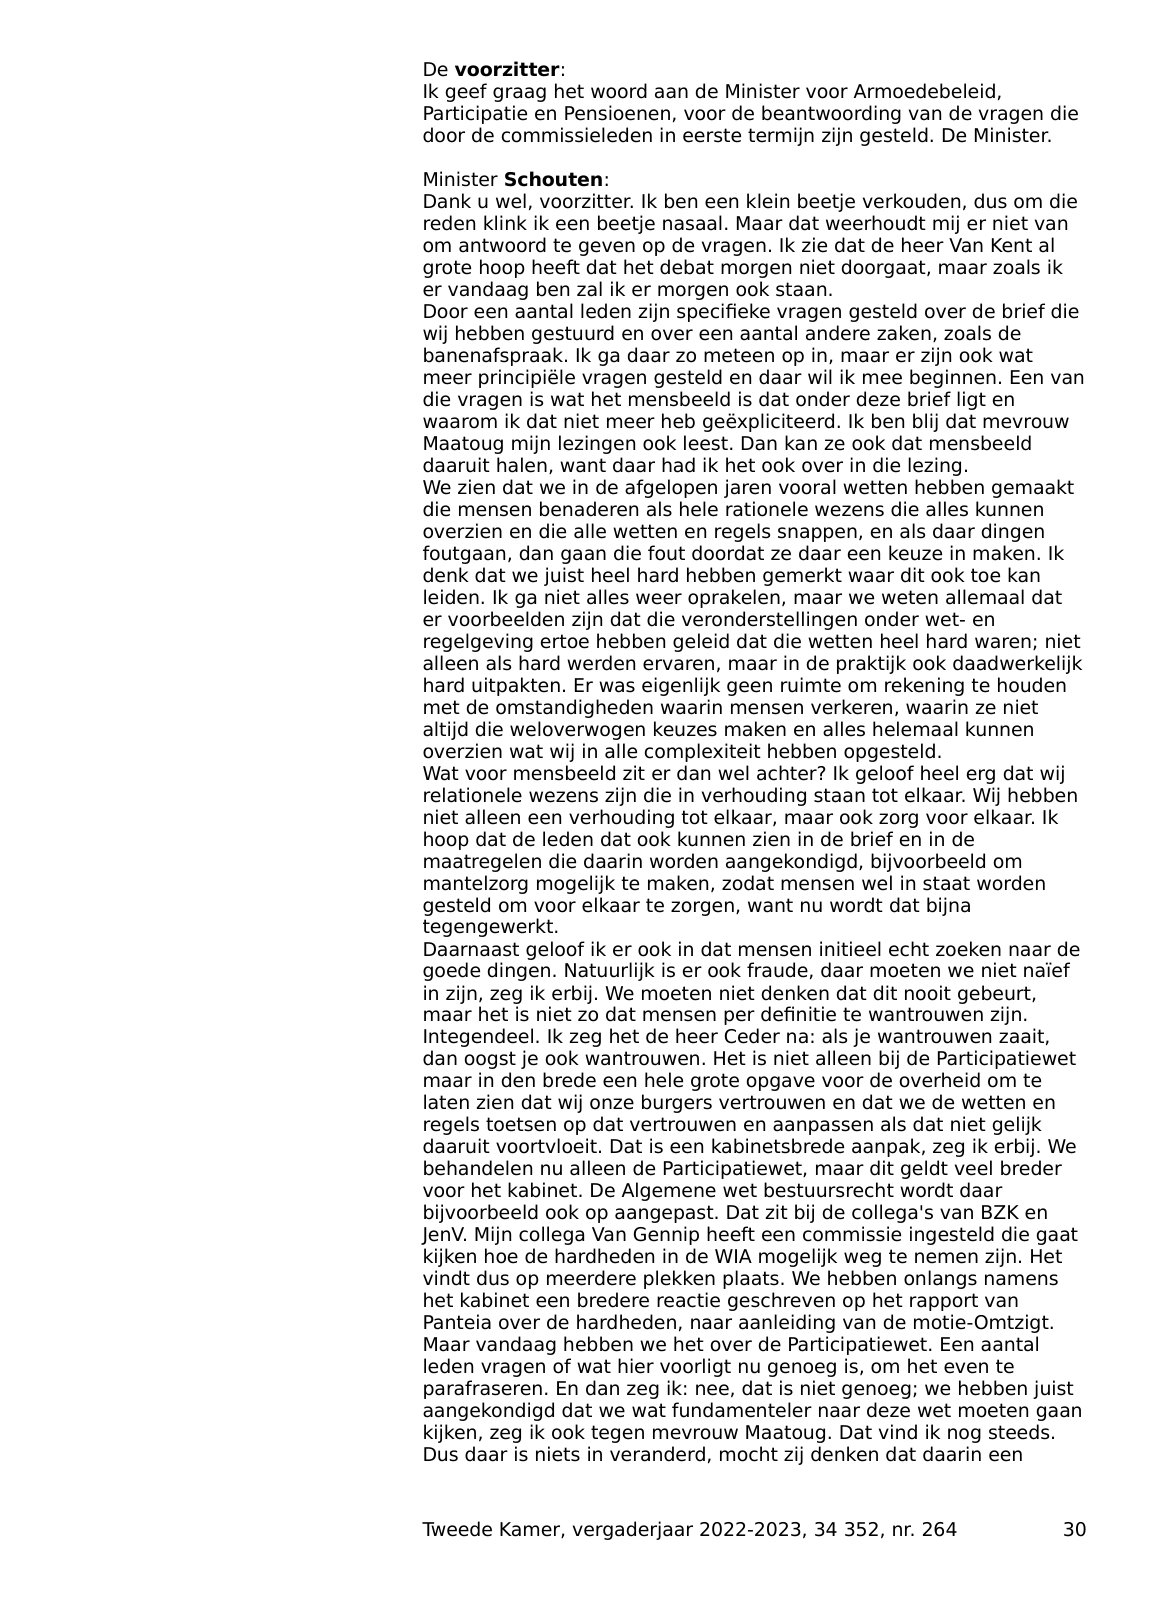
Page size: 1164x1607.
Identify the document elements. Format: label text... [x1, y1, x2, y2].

text Maar vandaag hebben we het over de Participatiewet. Een aantal leden vragen of wat hier voorligt nu genoeg is, om het even te parafraseren. En dan zeg ik: nee, dat is niet genoeg; we hebben juist aangekondigd dat we wat fundamenteler naar deze wet moeten gaan kijken, zeg ik ook tegen mevrouw Maatoug. Dat vind ik nog steeds. Dus daar is niets in veranderd, mocht zij denken dat daarin een [422, 1334, 1087, 1466]
text We zien dat we in de afgelopen jaren vooral wetten hebben gemaakt die mensen benaderen als hele rationele wezens die alles kunnen overzien en die alle wetten en regels snappen, en als daar dingen foutgaan, dan gaan die fout doordat ze daar een keuze in maken. Ik denk dat we juist heel hard hebben gemerkt waar dit ook toe kan leiden. Ik ga niet alles weer oprakelen, maar we weten allemaal dat er voorbeelden zijn dat die veronderstellingen onder wet- en regelgeving ertoe hebben geleid dat die wetten heel hard waren; niet alleen als hard werden ervaren, maar in de praktijk ook daadwerkelijk hard uitpakten. Er was eigenlijk geen ruimte om rekening te houden met de omstandigheden waarin mensen verkeren, waarin ze niet altijd die weloverwogen keuzes maken en alles helemaal kunnen overzien wat wij in alle complexiteit hebben opgesteld. [422, 477, 1087, 763]
text Minister Schouten: [422, 169, 1087, 191]
text Wat voor mensbeeld zit er dan wel achter? Ik geloof heel erg dat wij relationele wezens zijn die in verhouding staan tot elkaar. Wij hebben niet alleen een verhouding tot elkaar, maar ook zorg voor elkaar. Ik hoop dat de leden dat ook kunnen zien in de brief en in de maatregelen die daarin worden aangekondigd, bijvoorbeeld om mantelzorg mogelijk te maken, zodat mensen wel in staat worden gesteld om voor elkaar te zorgen, want nu wordt dat bijna tegengewerkt. [422, 763, 1087, 938]
text De voorzitter: [422, 59, 1087, 81]
text Door een aantal leden zijn specifieke vragen gesteld over de brief die wij hebben gestuurd en over een aantal andere zaken, zoals de banenafspraak. Ik ga daar zo meteen op in, maar er zijn ook wat meer principiële vragen gesteld en daar wil ik mee beginnen. Een van die vragen is wat het mensbeeld is dat onder deze brief ligt en waarom ik dat niet meer heb geëxpliciteerd. Ik ben blij dat mevrouw Maatoug mijn lezingen ook leest. Dan kan ze ook dat mensbeeld daaruit halen, want daar had ik het ook over in die lezing. [422, 301, 1087, 477]
text Dank u wel, voorzitter. Ik ben een klein beetje verkouden, dus om die reden klink ik een beetje nasaal. Maar dat weerhoudt mij er niet van om antwoord te geven op de vragen. Ik zie dat de heer Van Kent al grote hoop heeft dat het debat morgen niet doorgaat, maar zoals ik er vandaag ben zal ik er morgen ook staan. [422, 191, 1087, 301]
text Daarnaast geloof ik er ook in dat mensen initieel echt zoeken naar de goede dingen. Natuurlijk is er ook fraude, daar moeten we niet naïef in zijn, zeg ik erbij. We moeten niet denken dat dit nooit gebeurt, maar het is niet zo dat mensen per definitie te wantrouwen zijn. Integendeel. Ik zeg het de heer Ceder na: als je wantrouwen zaait, dan oogst je ook wantrouwen. Het is niet alleen bij de Participatiewet maar in den brede een hele grote opgave voor de overheid om te laten zien dat wij onze burgers vertrouwen en dat we de wetten en regels toetsen op dat vertrouwen en aanpassen als dat niet gelijk daaruit voortvloeit. Dat is een kabinetsbrede aanpak, zeg ik erbij. We behandelen nu alleen de Participatiewet, maar dit geldt veel breder voor het kabinet. De Algemene wet bestuursrecht wordt daar bijvoorbeeld ook op aangepast. Dat zit bij de collega's van BZK en JenV. Mijn collega Van Gennip heeft een commissie ingesteld die gaat kijken hoe de hardheden in de WIA mogelijk weg te nemen zijn. Het vindt dus op meerdere plekken plaats. We hebben onlangs namens het kabinet een bredere reactie geschreven op het rapport van Panteia over de hardheden, naar aanleiding van de motie-Omtzigt. [422, 938, 1087, 1334]
text Ik geef graag het woord aan de Minister voor Armoedebeleid, Participatie en Pensioenen, voor de beantwoording van de vragen die door de commissieleden in eerste termijn zijn gesteld. De Minister. [422, 81, 1087, 147]
